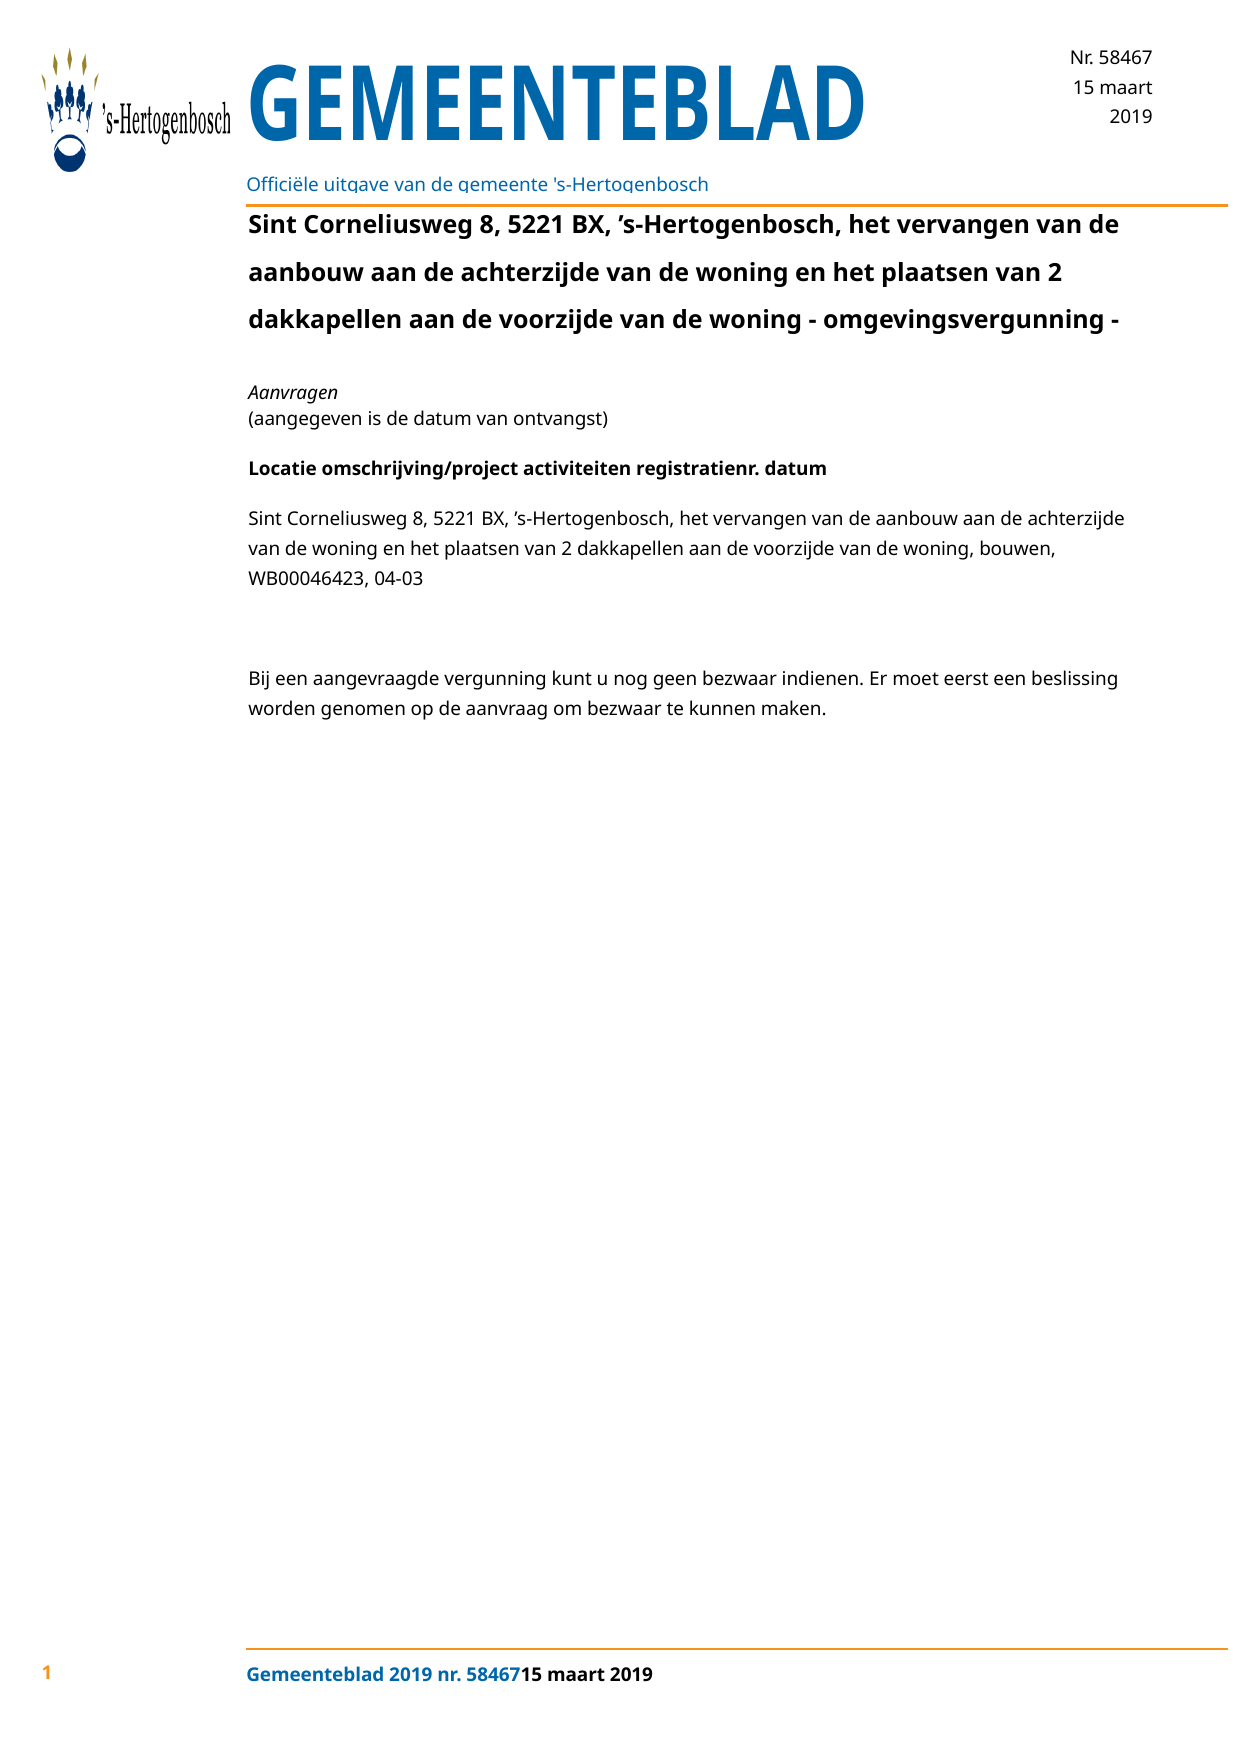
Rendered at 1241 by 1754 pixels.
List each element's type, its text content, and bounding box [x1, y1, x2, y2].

text Sint Corneliusweg 8, 5221 BX, ’s-Hertogenbosch, het vervangen van de aanbouw aan de achterzijde van de woning en het plaatsen van 2 dakkapellen aan de voorzijde van de woning, bouwen, WB00046423, 04-03 [248, 506, 1152, 591]
picture [41, 47, 231, 172]
text Aanvragen [248, 379, 1152, 405]
text Sint Corneliusweg 8, 5221 BX, ’s-Hertogenbosch, het vervangen van de aanbouw aan de achterzijde van de woning en het plaatsen van 2 dakkapellen aan de voorzijde van de woning - omgevingsvergunning - [248, 207, 1152, 336]
text Locatie omschrijving/project activiteiten registratienr. datum [248, 455, 1152, 481]
text Bij een aangevraagde vergunning kunt u nog geen bezwaar indienen. Er moet eerst een beslissing worden genomen op de aanvraag om bezwaar te kunnen maken. [248, 666, 1152, 721]
text (aangegeven is de datum van ontvangst) [248, 405, 1152, 431]
